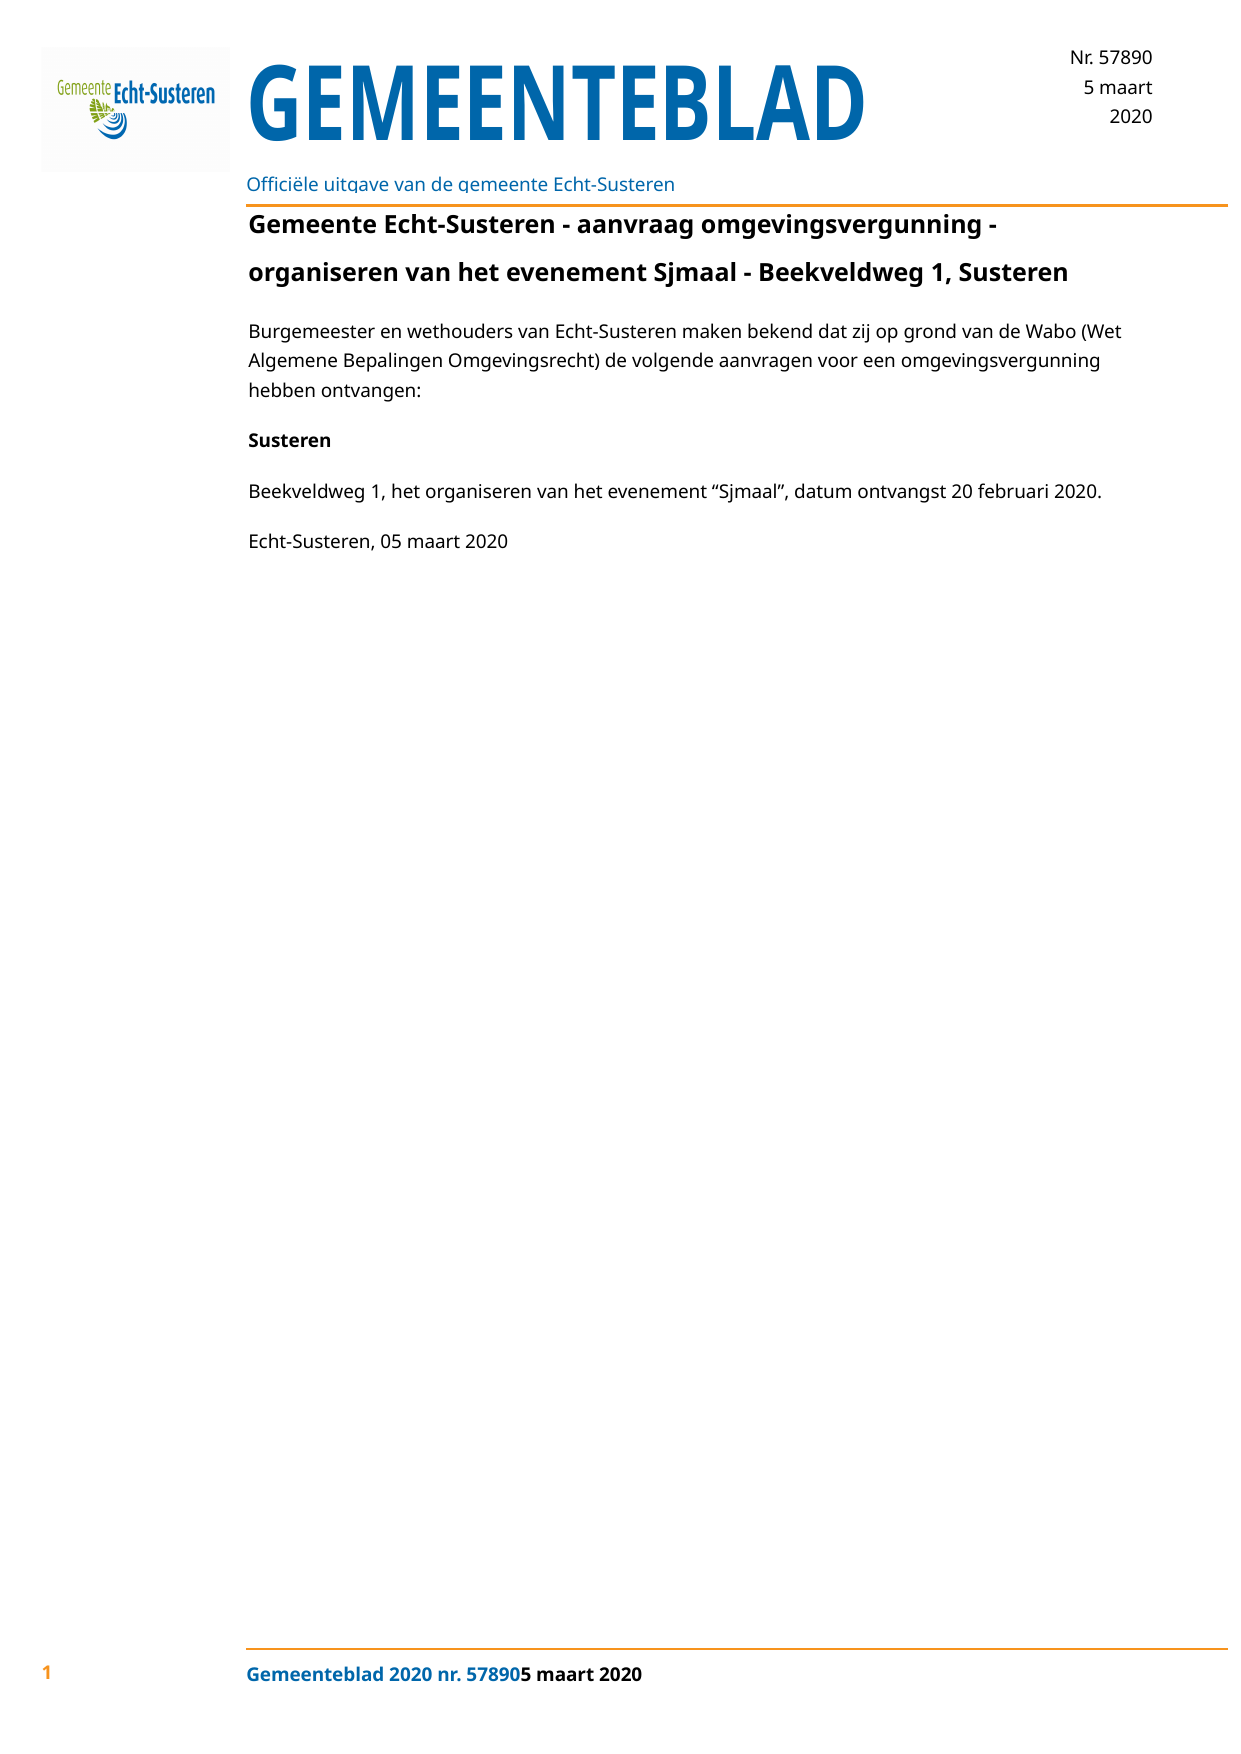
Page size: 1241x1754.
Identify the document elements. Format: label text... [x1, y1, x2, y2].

text Susteren [248, 427, 1152, 453]
picture [41, 47, 231, 172]
text Burgemeester en wethouders van Echt-Susteren maken bekend dat zij op grond van de Wabo (Wet Algemene Bepalingen Omgevingsrecht) de volgende aanvragen voor een omgevingsvergunning hebben ontvangen: [248, 318, 1152, 403]
text Beekveldweg 1, het organiseren van het evenement “Sjmaal”, datum ontvangst 20 februari 2020. [248, 478, 1152, 504]
text Gemeente Echt-Susteren - aanvraag omgevingsvergunning - organiseren van het evenement Sjmaal - Beekveldweg 1, Susteren [248, 207, 1152, 288]
text Echt-Susteren, 05 maart 2020 [248, 528, 1152, 554]
